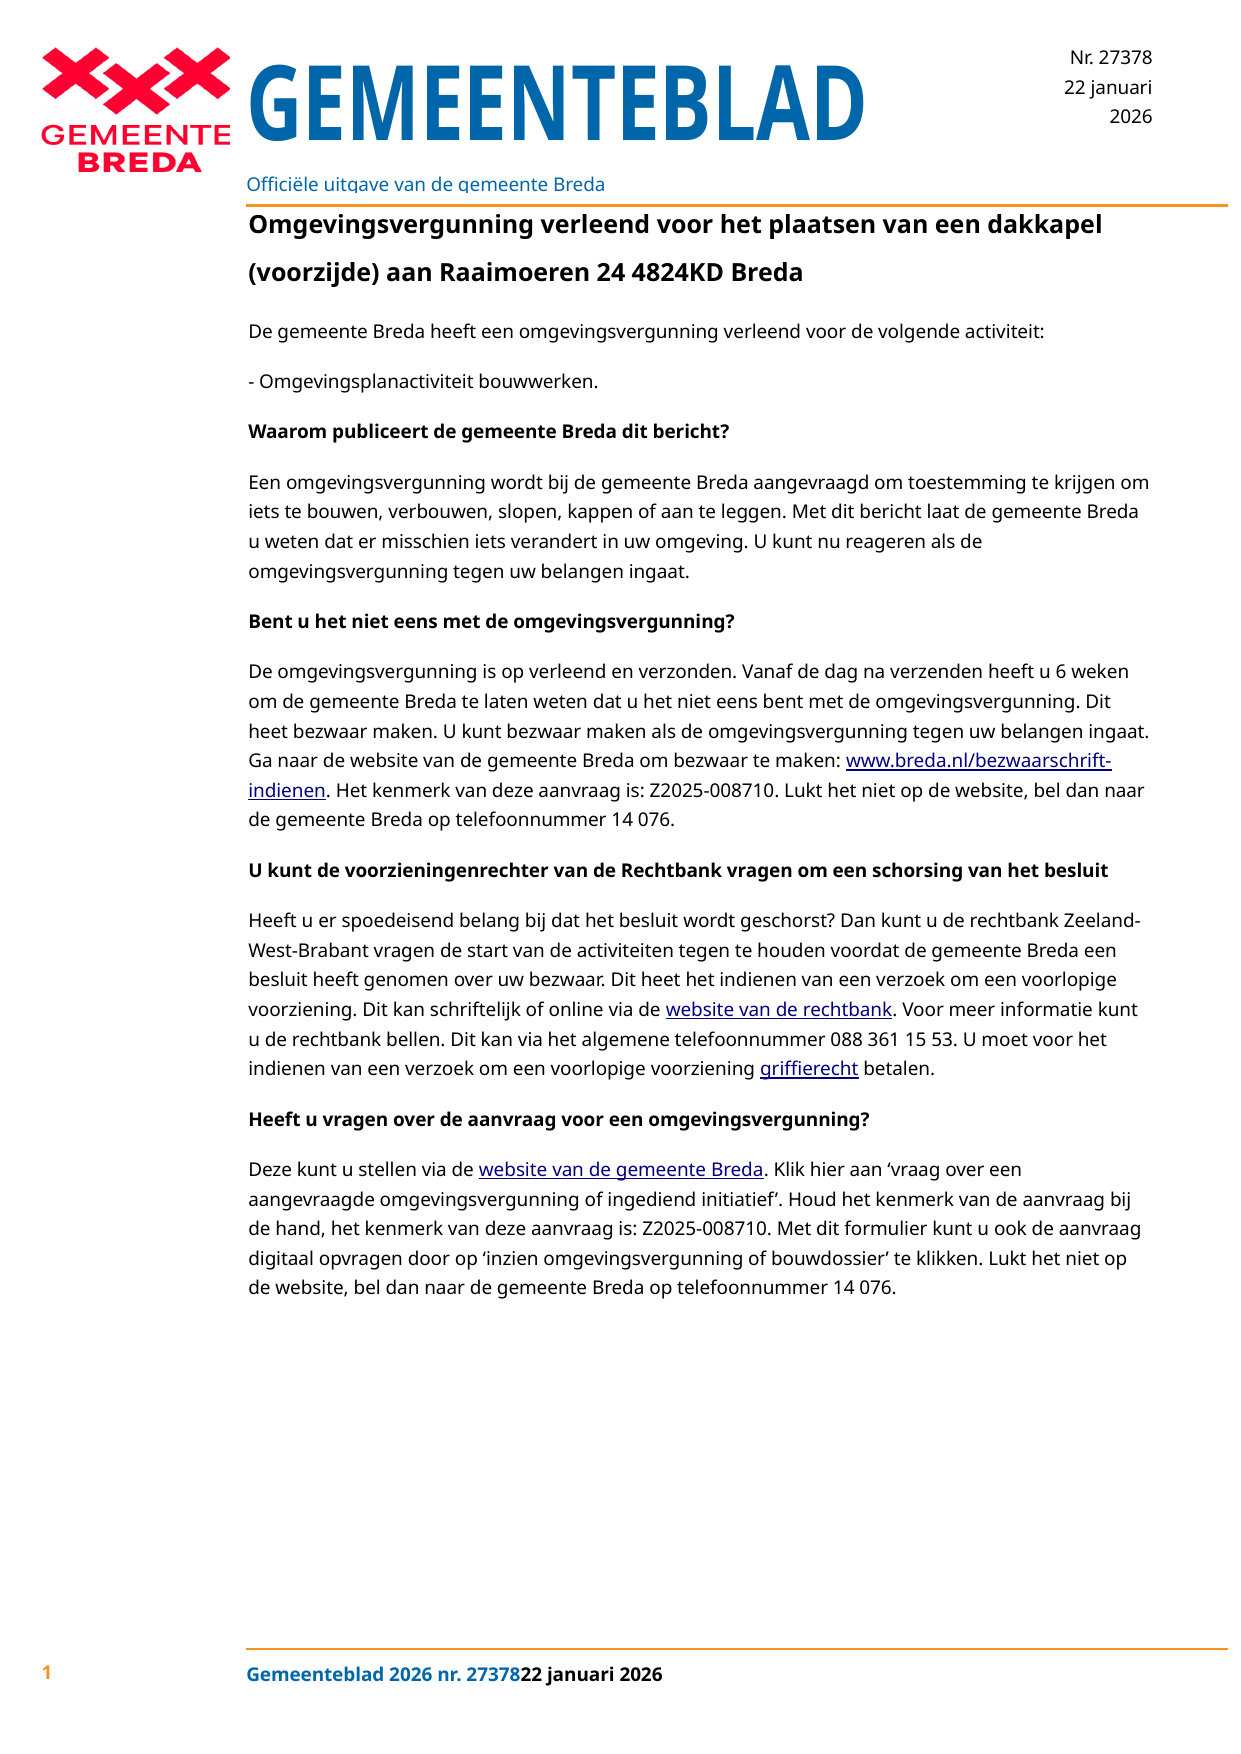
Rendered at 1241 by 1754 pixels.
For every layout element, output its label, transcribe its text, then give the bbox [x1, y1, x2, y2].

text U kunt de voorzieningenrechter van de Rechtbank vragen om een schorsing van het besluit [248, 857, 1152, 883]
text Omgevingsvergunning verleend voor het plaatsen van een dakkapel (voorzijde) aan Raaimoeren 24 4824KD Breda [248, 207, 1152, 288]
text Heeft u vragen over de aanvraag voor een omgevingsvergunning? [248, 1106, 1152, 1132]
text De omgevingsvergunning is op verleend en verzonden. Vanaf de dag na verzenden heeft u 6 weken om de gemeente Breda te laten weten dat u het niet eens bent met de omgevingsvergunning. Dit heet bezwaar maken. U kunt bezwaar maken als de omgevingsvergunning tegen uw belangen ingaat. Ga naar de website van de gemeente Breda om bezwaar te maken: www.breda.nl/bezwaarschrift-indienen. Het kenmerk van deze aanvraag is: Z2025-008710. Lukt het niet op de website, bel dan naar de gemeente Breda op telefoonnummer 14 076. [248, 659, 1152, 832]
text De gemeente Breda heeft een omgevingsvergunning verleend voor de volgende activiteit: [248, 318, 1152, 344]
text Heeft u er spoedeisend belang bij dat het besluit wordt geschorst? Dan kunt u de rechtbank Zeeland-West-Brabant vragen de start van de activiteiten tegen te houden voordat de gemeente Breda een besluit heeft genomen over uw bezwaar. Dit heet het indienen van een verzoek om een voorlopige voorziening. Dit kan schriftelijk of online via de website van de rechtbank. Voor meer informatie kunt u de rechtbank bellen. Dit kan via het algemene telefoonnummer 088 361 15 53. U moet voor het indienen van een verzoek om een voorlopige voorziening griffierecht betalen. [248, 907, 1152, 1081]
text Bent u het niet eens met de omgevingsvergunning? [248, 608, 1152, 634]
text - Omgevingsplanactiviteit bouwwerken. [248, 368, 1152, 394]
text Deze kunt u stellen via de website van de gemeente Breda. Klik hier aan ‘vraag over een aangevraagde omgevingsvergunning of ingediend initiatief’. Houd het kenmerk van de aanvraag bij de hand, het kenmerk van deze aanvraag is: Z2025-008710. Met dit formulier kunt u ook de aanvraag digitaal opvragen door op ‘inzien omgevingsvergunning of bouwdossier’ te klikken. Lukt het niet op de website, bel dan naar de gemeente Breda op telefoonnummer 14 076. [248, 1156, 1152, 1300]
text Een omgevingsvergunning wordt bij de gemeente Breda aangevraagd om toestemming te krijgen om iets te bouwen, verbouwen, slopen, kappen of aan te leggen. Met dit bericht laat de gemeente Breda u weten dat er misschien iets verandert in uw omgeving. U kunt nu reageren als de omgevingsvergunning tegen uw belangen ingaat. [248, 469, 1152, 584]
picture [41, 47, 231, 172]
text Waarom publiceert de gemeente Breda dit bericht? [248, 419, 1152, 444]
